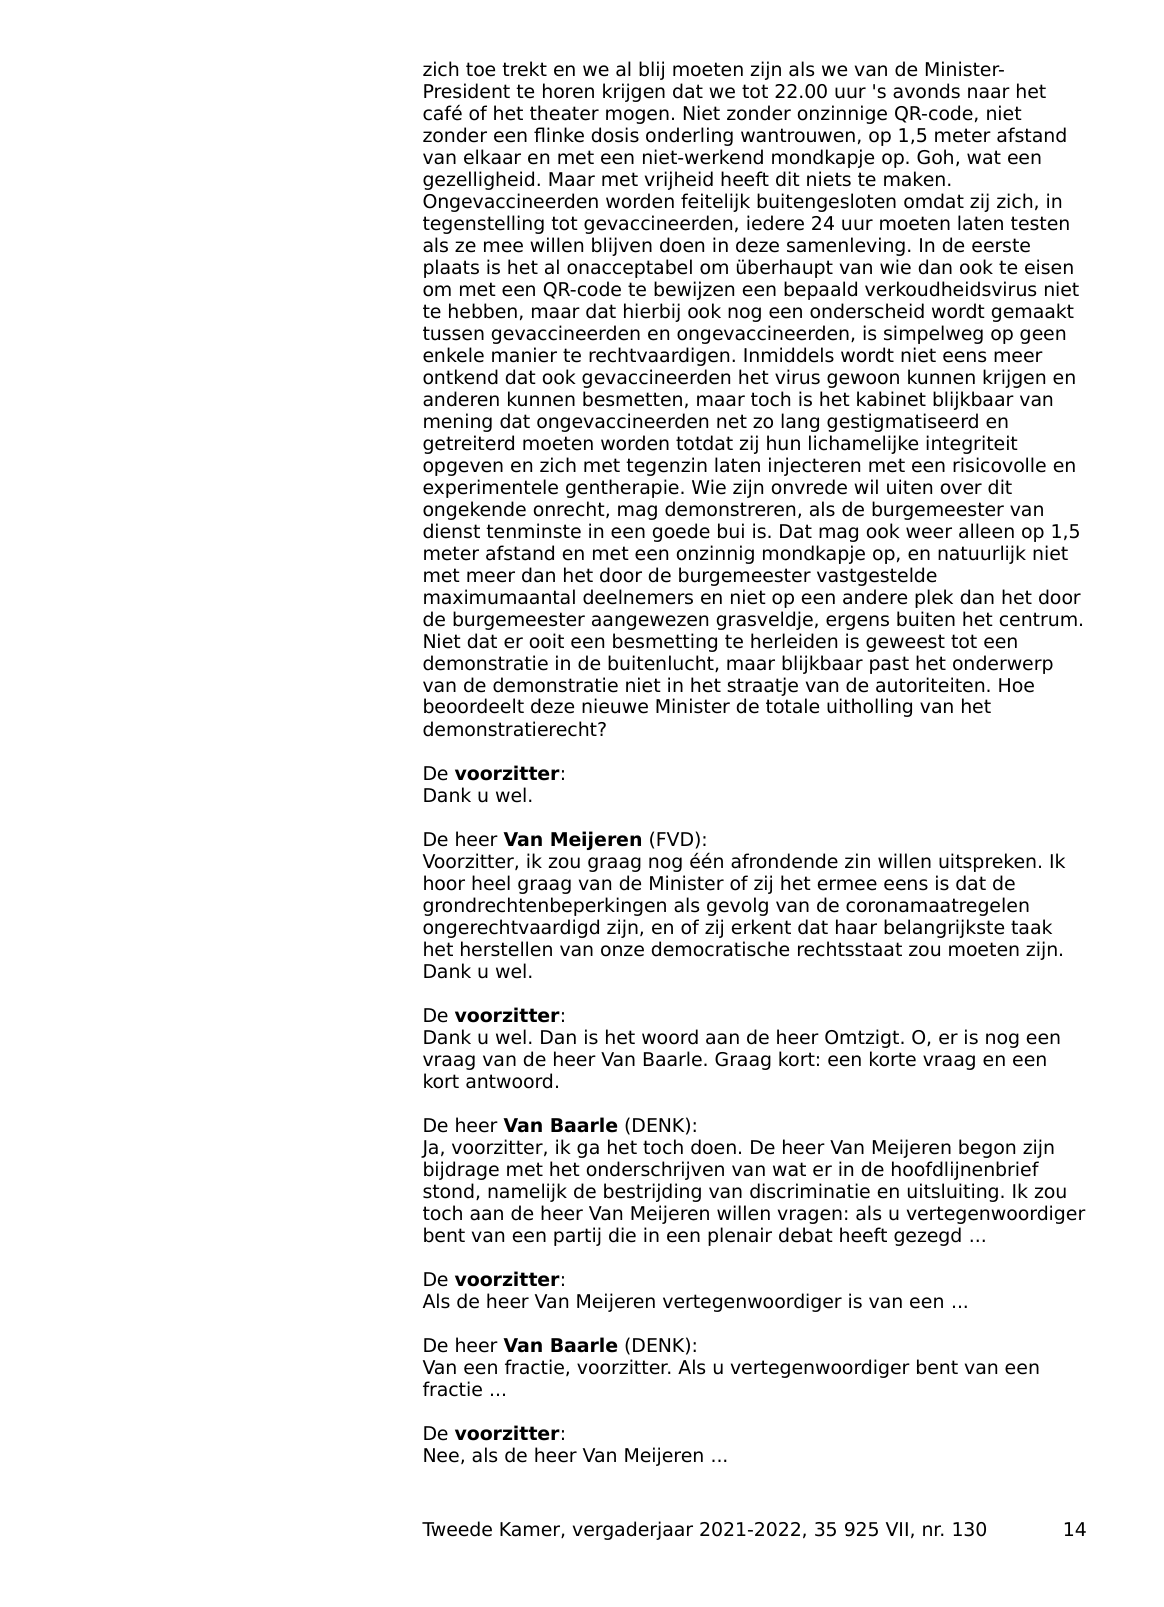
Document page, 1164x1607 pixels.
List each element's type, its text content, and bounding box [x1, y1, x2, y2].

text Van een fractie, voorzitter. Als u vertegenwoordiger bent van een fractie ... [422, 1357, 1087, 1401]
text De heer Van Baarle (DENK): [422, 1335, 1087, 1357]
text Nee, als de heer Van Meijeren ... [422, 1445, 1087, 1467]
text Ja, voorzitter, ik ga het toch doen. De heer Van Meijeren begon zijn bijdrage met het onderschrijven van wat er in de hoofdlijnenbrief stond, namelijk de bestrijding van discriminatie en uitsluiting. Ik zou toch aan de heer Van Meijeren willen vragen: als u vertegenwoordiger bent van een partij die in een plenair debat heeft gezegd ... [422, 1137, 1087, 1247]
text Ongevaccineerden worden feitelijk buitengesloten omdat zij zich, in tegenstelling tot gevaccineerden, iedere 24 uur moeten laten testen als ze mee willen blijven doen in deze samenleving. In de eerste plaats is het al onacceptabel om überhaupt van wie dan ook te eisen om met een QR-code te bewijzen een bepaald verkoudheidsvirus niet te hebben, maar dat hierbij ook nog een onderscheid wordt gemaakt tussen gevaccineerden en ongevaccineerden, is simpelweg op geen enkele manier te rechtvaardigen. Inmiddels wordt niet eens meer ontkend dat ook gevaccineerden het virus gewoon kunnen krijgen en anderen kunnen besmetten, maar toch is het kabinet blijkbaar van mening dat ongevaccineerden net zo lang gestigmatiseerd en getreiterd moeten worden totdat zij hun lichamelijke integriteit opgeven en zich met tegenzin laten injecteren met een risicovolle en experimentele gentherapie. Wie zijn onvrede wil uiten over dit ongekende onrecht, mag demonstreren, als de burgemeester van dienst tenminste in een goede bui is. Dat mag ook weer alleen op 1,5 meter afstand en met een onzinnig mondkapje op, en natuurlijk niet met meer dan het door de burgemeester vastgestelde maximumaantal deelnemers en niet op een andere plek dan het door de burgemeester aangewezen grasveldje, ergens buiten het centrum. Niet dat er ooit een besmetting te herleiden is geweest tot een demonstratie in de buitenlucht, maar blijkbaar past het onderwerp van de demonstratie niet in het straatje van de autoriteiten. Hoe beoordeelt deze nieuwe Minister de totale uitholling van het demonstratierecht? [422, 191, 1087, 740]
text Dank u wel. [422, 784, 1087, 807]
text zich toe trekt en we al blij moeten zijn als we van de Minister-President te horen krijgen dat we tot 22.00 uur 's avonds naar het café of het theater mogen. Niet zonder onzinnige QR-code, niet zonder een flinke dosis onderling wantrouwen, op 1,5 meter afstand van elkaar en met een niet-werkend mondkapje op. Goh, wat een gezelligheid. Maar met vrijheid heeft dit niets te maken. [422, 59, 1087, 191]
text De heer Van Meijeren (FVD): [422, 829, 1087, 851]
text Dank u wel. [422, 961, 1087, 983]
text Voorzitter, ik zou graag nog één afrondende zin willen uitspreken. Ik hoor heel graag van de Minister of zij het ermee eens is dat de grondrechtenbeperkingen als gevolg van de coronamaatregelen ongerechtvaardigd zijn, en of zij erkent dat haar belangrijkste taak het herstellen van onze democratische rechtsstaat zou moeten zijn. [422, 851, 1087, 961]
text De heer Van Baarle (DENK): [422, 1115, 1087, 1137]
text Dank u wel. Dan is het woord aan de heer Omtzigt. O, er is nog een vraag van de heer Van Baarle. Graag kort: een korte vraag en een kort antwoord. [422, 1027, 1087, 1093]
text De voorzitter: [422, 1005, 1087, 1027]
text De voorzitter: [422, 1423, 1087, 1445]
text De voorzitter: [422, 763, 1087, 784]
text Als de heer Van Meijeren vertegenwoordiger is van een ... [422, 1291, 1087, 1313]
text De voorzitter: [422, 1269, 1087, 1291]
